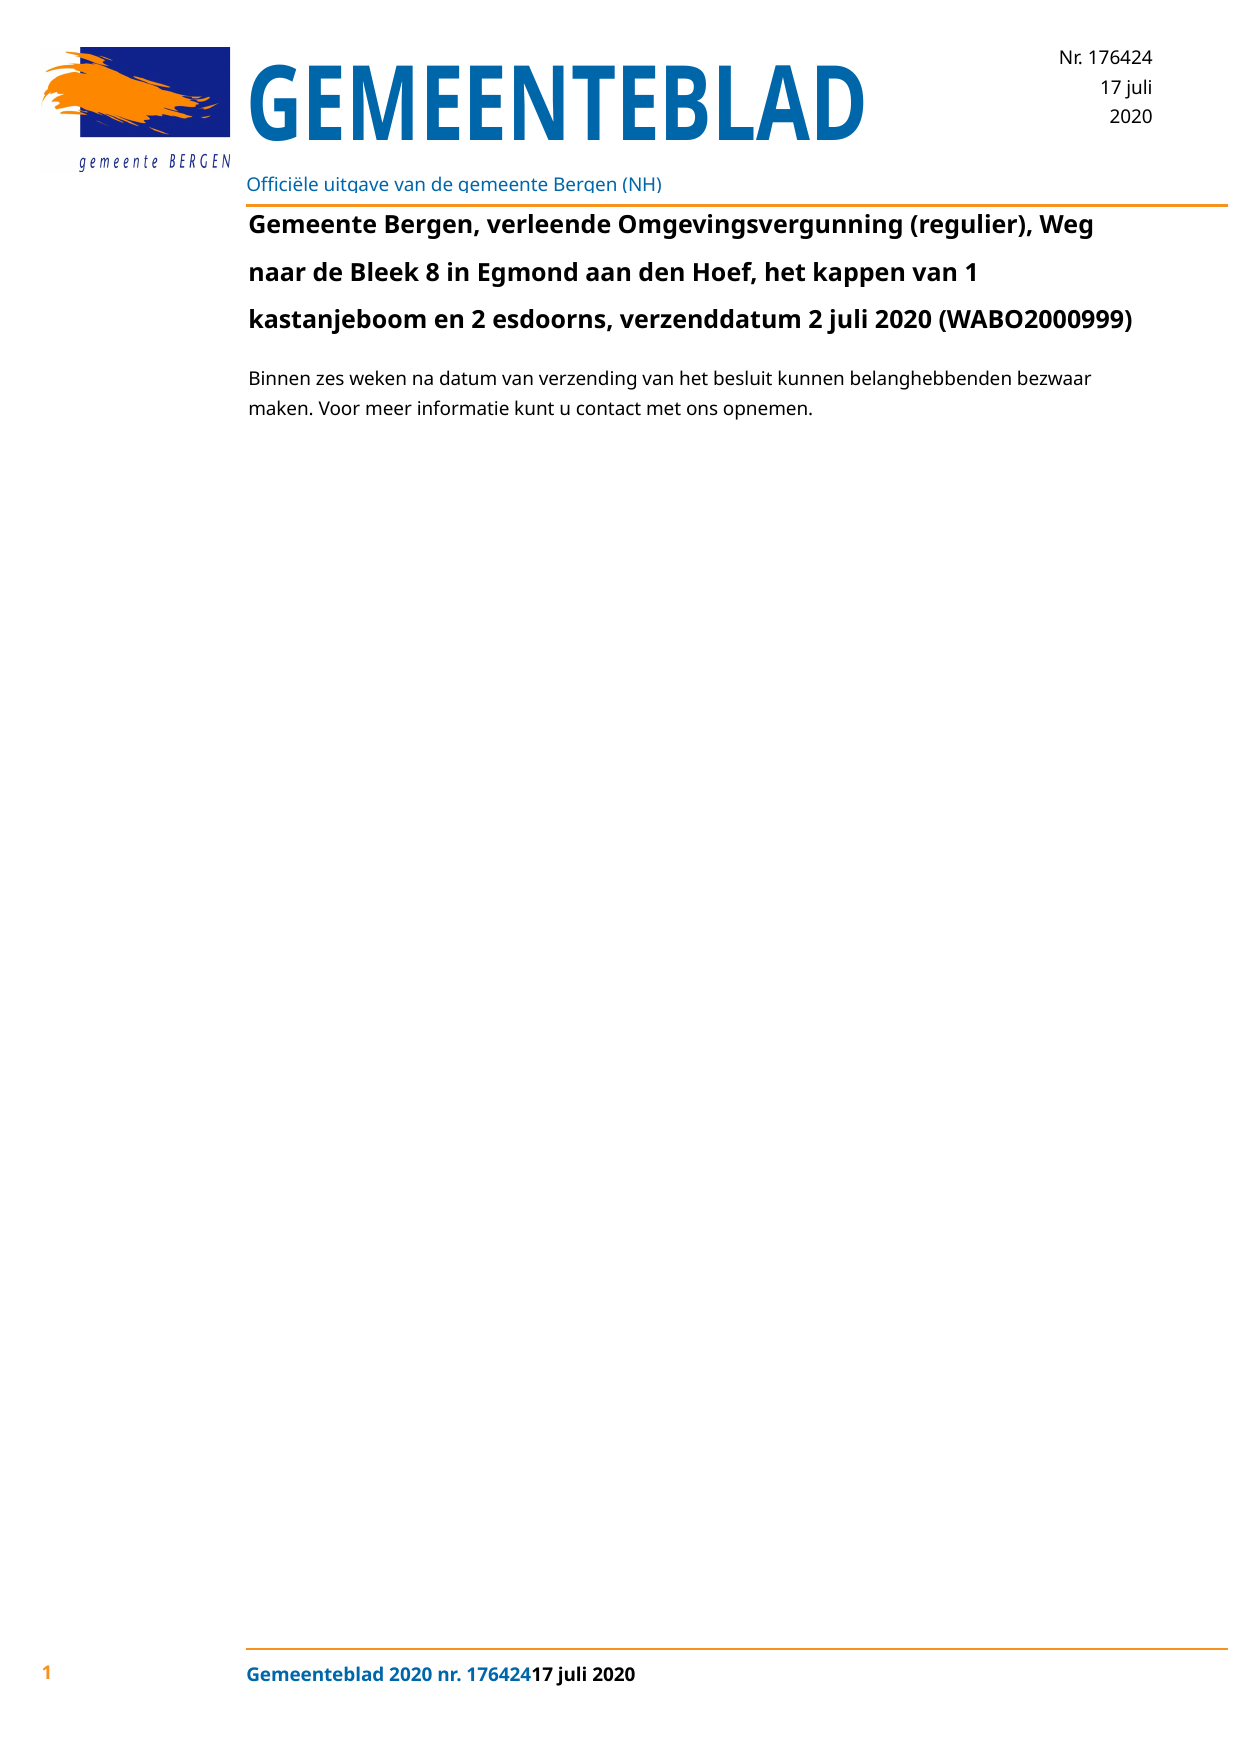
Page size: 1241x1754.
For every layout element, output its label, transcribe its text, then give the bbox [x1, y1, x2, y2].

text Binnen zes weken na datum van verzending van het besluit kunnen belanghebbenden bezwaar maken. Voor meer informatie kunt u contact met ons opnemen. [248, 366, 1152, 421]
text Gemeente Bergen, verleende Omgevingsvergunning (regulier), Weg naar de Bleek 8 in Egmond aan den Hoef, het kappen van 1 kastanjeboom en 2 esdoorns, verzenddatum 2 juli 2020 (WABO2000999) [248, 207, 1152, 336]
picture [41, 47, 231, 172]
